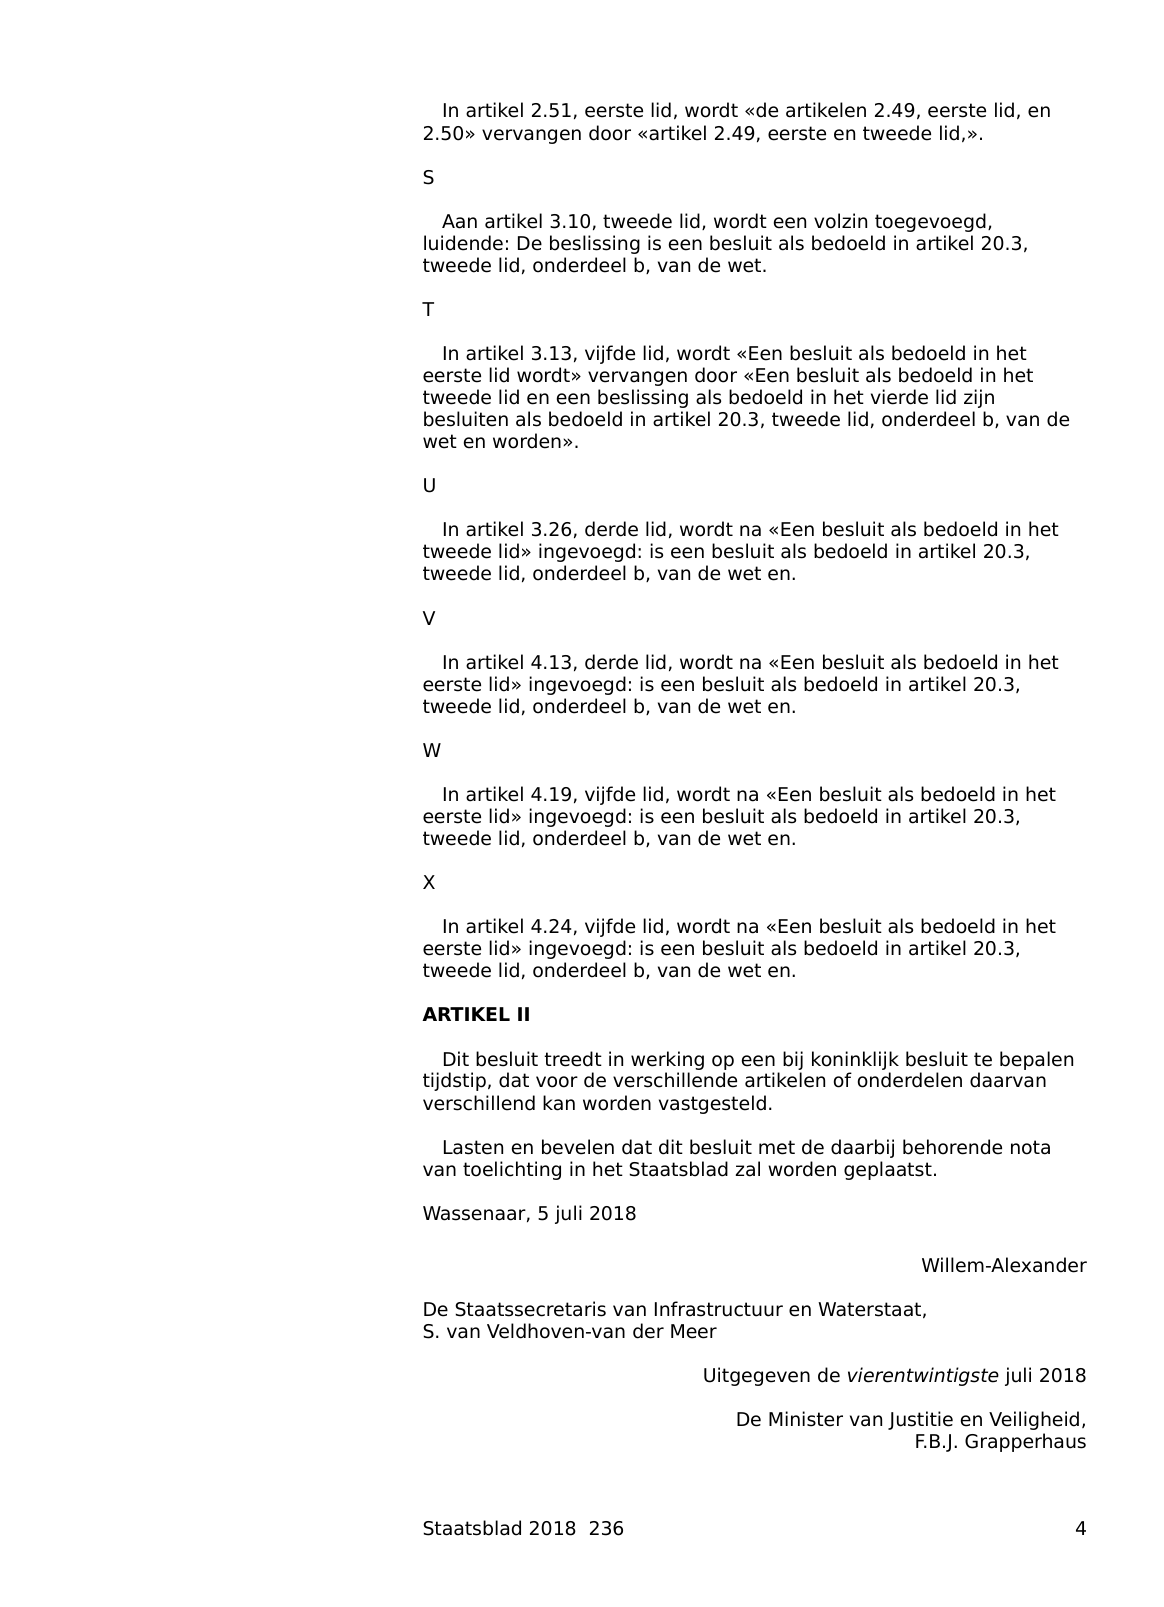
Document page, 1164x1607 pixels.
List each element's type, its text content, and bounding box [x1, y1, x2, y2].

subtitle ARTIKEL II [422, 1004, 1087, 1026]
text In artikel 4.13, derde lid, wordt na «Een besluit als bedoeld in het eerste lid» ingevoegd: is een besluit als bedoeld in artikel 20.3, tweede lid, onderdeel b, van de wet en. [422, 652, 1087, 717]
text X [422, 872, 1087, 894]
text T [422, 299, 1087, 321]
text De Staatssecretaris van Infrastructuur en Waterstaat, S. van Veldhoven-van der Meer [422, 1299, 1087, 1343]
text De Minister van Justitie en Veiligheid, F.B.J. Grapperhaus [422, 1409, 1087, 1453]
text In artikel 2.51, eerste lid, wordt «de artikelen 2.49, eerste lid, en 2.50» vervangen door «artikel 2.49, eerste en tweede lid,». [422, 100, 1087, 144]
text U [422, 475, 1087, 497]
text W [422, 740, 1087, 762]
text V [422, 607, 1087, 629]
text Dit besluit treedt in werking op een bij koninklijk besluit te bepalen tijdstip, dat voor de verschillende artikelen of onderdelen daarvan verschillend kan worden vastgesteld. [422, 1048, 1087, 1114]
text S [422, 167, 1087, 188]
text In artikel 4.19, vijfde lid, wordt na «Een besluit als bedoeld in het eerste lid» ingevoegd: is een besluit als bedoeld in artikel 20.3, tweede lid, onderdeel b, van de wet en. [422, 784, 1087, 850]
text Lasten en bevelen dat dit besluit met de daarbij behorende nota van toelichting in het Staatsblad zal worden geplaatst. [422, 1137, 1087, 1181]
text In artikel 3.26, derde lid, wordt na «Een besluit als bedoeld in het tweede lid» ingevoegd: is een besluit als bedoeld in artikel 20.3, tweede lid, onderdeel b, van de wet en. [422, 519, 1087, 585]
text Aan artikel 3.10, tweede lid, wordt een volzin toegevoegd, luidende: De beslissing is een besluit als bedoeld in artikel 20.3, tweede lid, onderdeel b, van de wet. [422, 211, 1087, 277]
text In artikel 4.24, vijfde lid, wordt na «Een besluit als bedoeld in het eerste lid» ingevoegd: is een besluit als bedoeld in artikel 20.3, tweede lid, onderdeel b, van de wet en. [422, 916, 1087, 982]
text In artikel 3.13, vijfde lid, wordt «Een besluit als bedoeld in het eerste lid wordt» vervangen door «Een besluit als bedoeld in het tweede lid en een beslissing als bedoeld in het vierde lid zijn besluiten als bedoeld in artikel 20.3, tweede lid, onderdeel b, van de wet en worden». [422, 343, 1087, 453]
text Uitgegeven de vierentwintigste juli 2018 [422, 1365, 1087, 1387]
text Wassenaar, 5 juli 2018 [422, 1203, 1087, 1225]
text Willem-Alexander [422, 1255, 1087, 1277]
